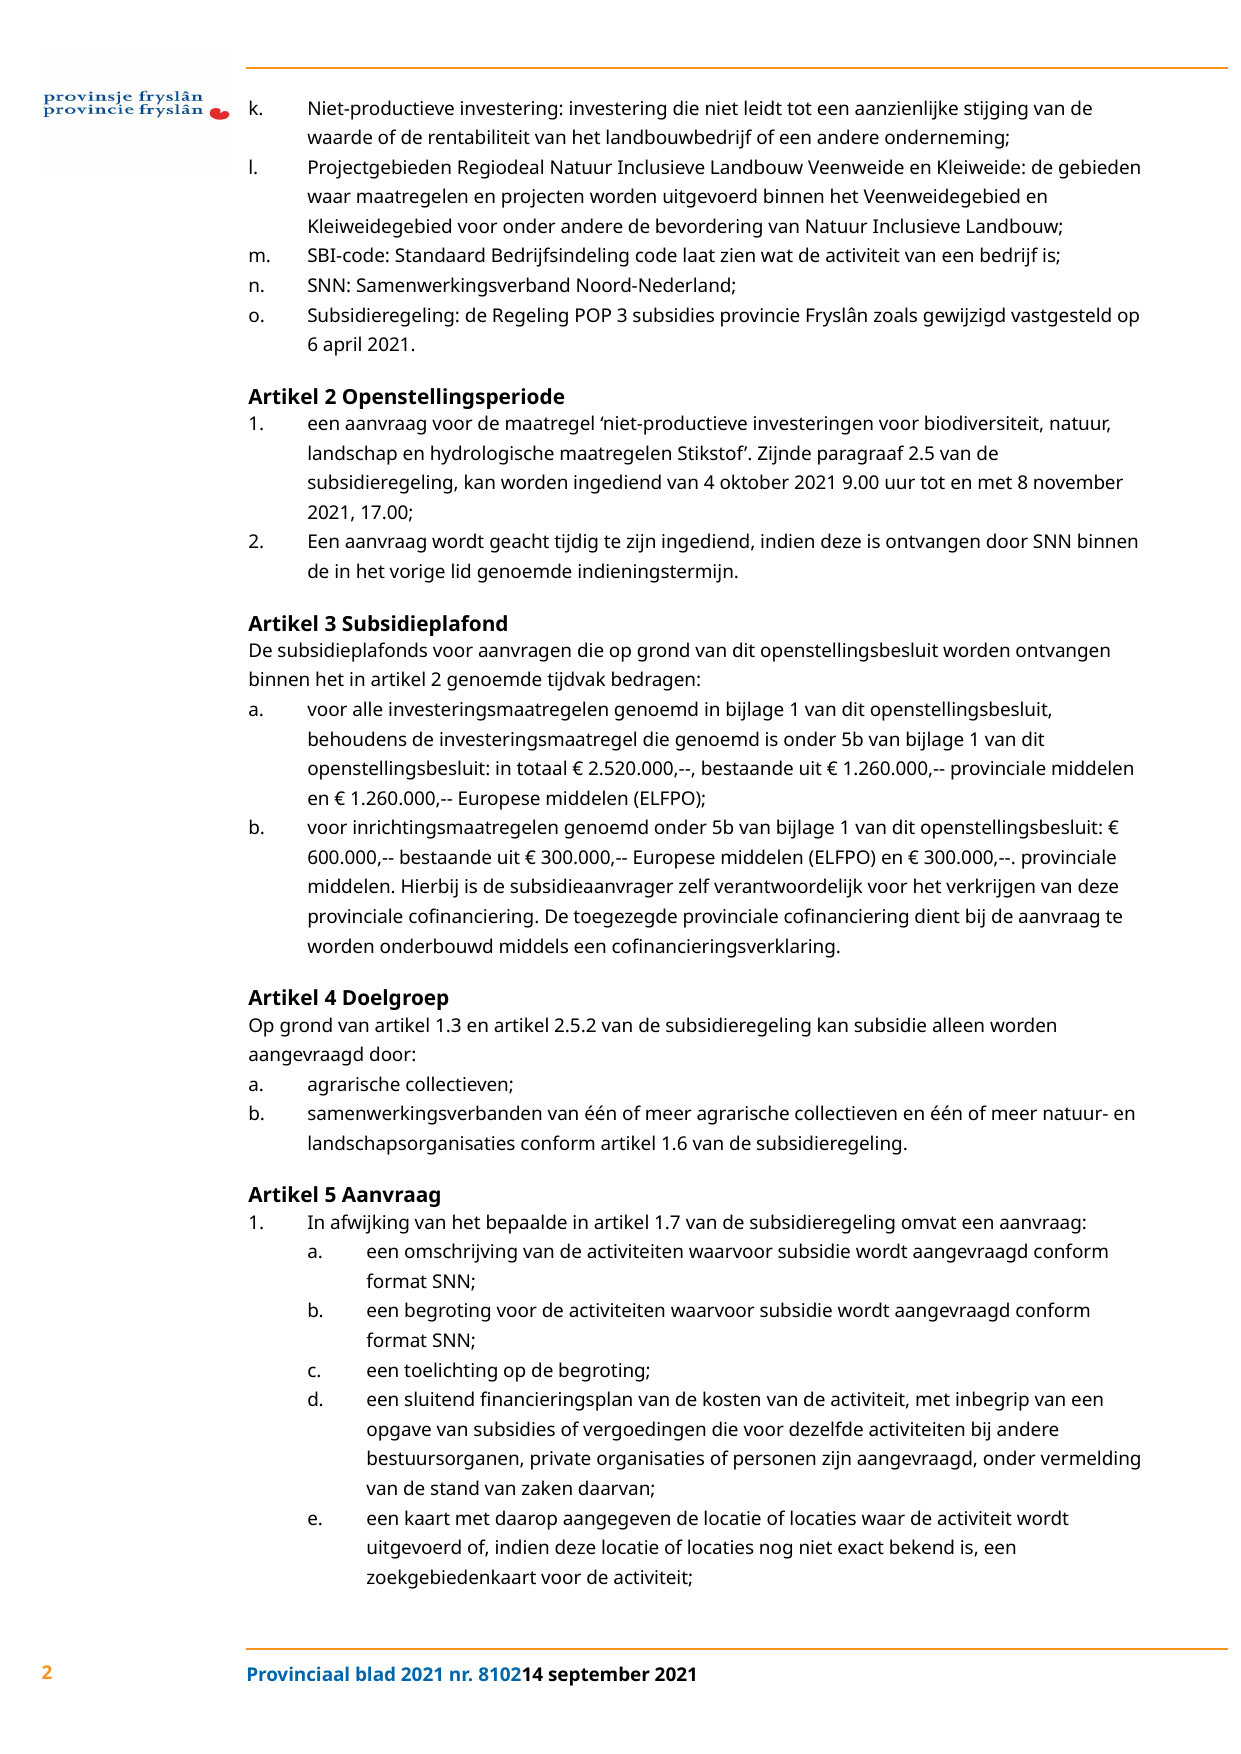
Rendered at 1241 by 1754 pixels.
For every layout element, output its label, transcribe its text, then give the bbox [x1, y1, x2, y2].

text Artikel 5 Aanvraag [248, 1181, 1152, 1209]
list een kaart met daarop aangegeven de locatie of locaties waar de activiteit wordt uitgevoerd of, indien deze locatie of locaties nog niet exact bekend is, een zoekgebiedenkaart voor de activiteit; [307, 1505, 1152, 1590]
list SBI-code: Standaard Bedrijfsindeling code laat zien wat de activiteit van een bedrijf is; [248, 243, 1152, 268]
list SNN: Samenwerkingsverband Noord-Nederland; [248, 272, 1152, 298]
text Artikel 2 Openstellingsperiode [248, 382, 1152, 410]
list voor inrichtingsmaatregelen genoemd onder 5b van bijlage 1 van dit openstellingsbesluit: € 600.000,-- bestaande uit € 300.000,-- Europese middelen (ELFPO) en € 300.000,--. provinciale middelen. Hierbij is de subsidieaanvrager zelf verantwoordelijk voor het verkrijgen van deze provinciale cofinanciering. De toegezegde provinciale cofinanciering dient bij de aanvraag te worden onderbouwd middels een cofinancieringsverklaring. [248, 814, 1152, 959]
text Op grond van artikel 1.3 en artikel 2.5.2 van de subsidieregeling kan subsidie alleen worden aangevraagd door: [248, 1012, 1152, 1067]
list samenwerkingsverbanden van één of meer agrarische collectieven en één of meer natuur- en landschapsorganisaties conform artikel 1.6 van de subsidieregeling. [248, 1101, 1152, 1156]
text De subsidieplafonds voor aanvragen die op grond van dit openstellingsbesluit worden ontvangen binnen het in artikel 2 genoemde tijdvak bedragen: [248, 637, 1152, 692]
list Een aanvraag wordt geacht tijdig te zijn ingediend, indien deze is ontvangen door SNN binnen de in het vorige lid genoemde indieningstermijn. [248, 529, 1152, 584]
text Artikel 4 Doelgroep [248, 983, 1152, 1012]
list voor alle investeringsmaatregelen genoemd in bijlage 1 van dit openstellingsbesluit, behoudens de investeringsmaatregel die genoemd is onder 5b van bijlage 1 van dit openstellingsbesluit: in totaal € 2.520.000,--, bestaande uit € 1.260.000,-- provinciale middelen en € 1.260.000,-- Europese middelen (ELFPO); [248, 696, 1152, 811]
list een omschrijving van de activiteiten waarvoor subsidie wordt aangevraagd conform format SNN; [307, 1238, 1152, 1294]
list een begroting voor de activiteiten waarvoor subsidie wordt aangevraagd conform format SNN; [307, 1298, 1152, 1353]
list een toelichting op de begroting; [307, 1357, 1152, 1383]
picture [41, 47, 231, 172]
list een sluitend financieringsplan van de kosten van de activiteit, met inbegrip van een opgave van subsidies of vergoedingen die voor dezelfde activiteiten bij andere bestuursorganen, private organisaties of personen zijn aangevraagd, onder vermelding van de stand van zaken daarvan; [307, 1386, 1152, 1501]
list In afwijking van het bepaalde in artikel 1.7 van de subsidieregeling omvat een aanvraag: [248, 1209, 1152, 1235]
list Projectgebieden Regiodeal Natuur Inclusieve Landbouw Veenweide en Kleiweide: de gebieden waar maatregelen en projecten worden uitgevoerd binnen het Veenweidegebied en Kleiweidegebied voor onder andere de bevordering van Natuur Inclusieve Landbouw; [248, 154, 1152, 239]
list Niet-productieve investering: investering die niet leidt tot een aanzienlijke stijging van de waarde of de rentabiliteit van het landbouwbedrijf of een andere onderneming; [248, 95, 1152, 150]
list een aanvraag voor de maatregel ‘niet-productieve investeringen voor biodiversiteit, natuur, landschap en hydrologische maatregelen Stikstof’. Zijnde paragraaf 2.5 van de subsidieregeling, kan worden ingediend van 4 oktober 2021 9.00 uur tot en met 8 november 2021, 17.00; [248, 410, 1152, 525]
text Artikel 3 Subsidieplafond [248, 609, 1152, 637]
list agrarische collectieven; [248, 1071, 1152, 1097]
list Subsidieregeling: de Regeling POP 3 subsidies provincie Fryslân zoals gewijzigd vastgesteld op 6 april 2021. [248, 302, 1152, 357]
